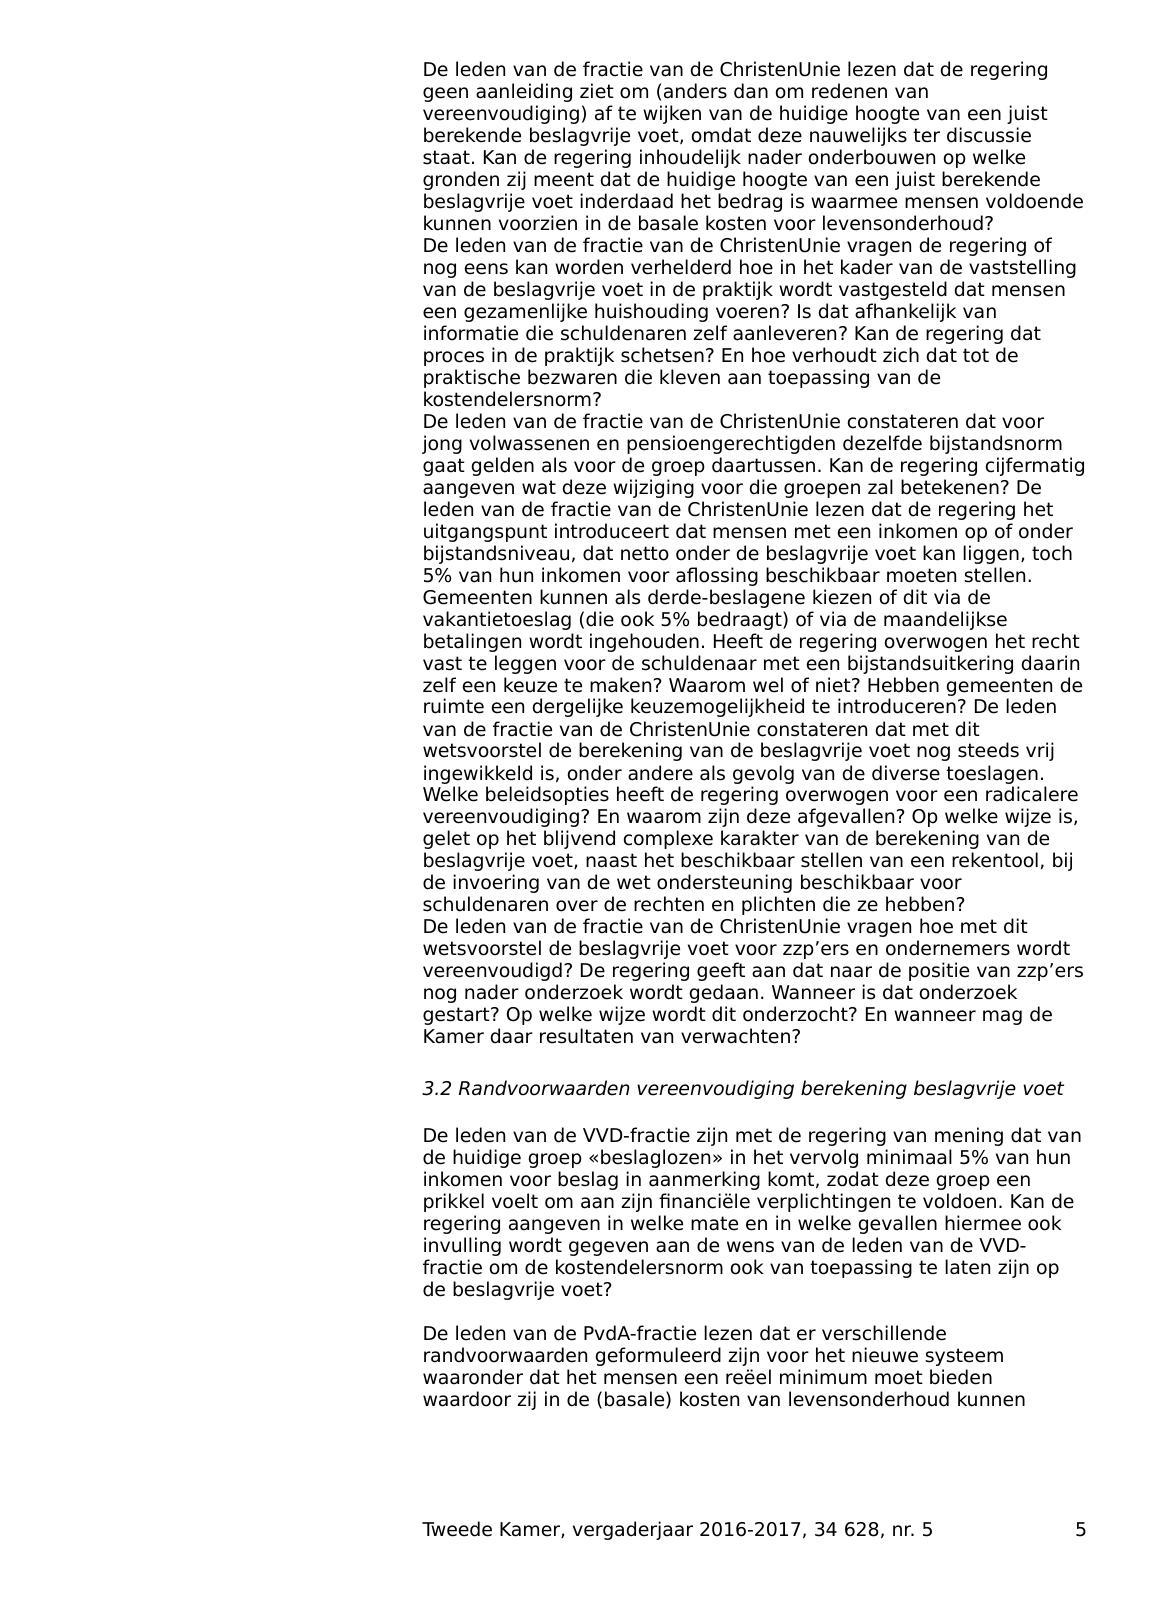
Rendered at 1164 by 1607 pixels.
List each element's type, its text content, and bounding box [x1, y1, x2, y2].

text De leden van de fractie van de ChristenUnie lezen dat de regering geen aanleiding ziet om (anders dan om redenen van vereenvoudiging) af te wijken van de huidige hoogte van een juist berekende beslagvrije voet, omdat deze nauwelijks ter discussie staat. Kan de regering inhoudelijk nader onderbouwen op welke gronden zij meent dat de huidige hoogte van een juist berekende beslagvrije voet inderdaad het bedrag is waarmee mensen voldoende kunnen voorzien in de basale kosten voor levensonderhoud? [422, 59, 1087, 235]
text De leden van de VVD-fractie zijn met de regering van mening dat van de huidige groep «beslaglozen» in het vervolg minimaal 5% van hun inkomen voor beslag in aanmerking komt, zodat deze groep een prikkel voelt om aan zijn financiële verplichtingen te voldoen. Kan de regering aangeven in welke mate en in welke gevallen hiermee ook invulling wordt gegeven aan de wens van de leden van de VVD-fractie om de kostendelersnorm ook van toepassing te laten zijn op de beslagvrije voet? [422, 1125, 1087, 1301]
text De leden van de fractie van de ChristenUnie vragen hoe met dit wetsvoorstel de beslagvrije voet voor zzp’ers en ondernemers wordt vereenvoudigd? De regering geeft aan dat naar de positie van zzp’ers nog nader onderzoek wordt gedaan. Wanneer is dat onderzoek gestart? Op welke wijze wordt dit onderzocht? En wanneer mag de Kamer daar resultaten van verwachten? [422, 916, 1087, 1048]
text De leden van de PvdA-fractie lezen dat er verschillende randvoorwaarden geformuleerd zijn voor het nieuwe systeem waaronder dat het mensen een reëel minimum moet bieden waardoor zij in de (basale) kosten van levensonderhoud kunnen [422, 1323, 1087, 1411]
text De leden van de fractie van de ChristenUnie constateren dat voor jong volwassenen en pensioengerechtigden dezelfde bijstandsnorm gaat gelden als voor de groep daartussen. Kan de regering cijfermatig aangeven wat deze wijziging voor die groepen zal betekenen? De leden van de fractie van de ChristenUnie lezen dat de regering het uitgangspunt introduceert dat mensen met een inkomen op of onder bijstandsniveau, dat netto onder de beslagvrije voet kan liggen, toch 5% van hun inkomen voor aflossing beschikbaar moeten stellen. Gemeenten kunnen als derde-beslagene kiezen of dit via de vakantietoeslag (die ook 5% bedraagt) of via de maandelijkse betalingen wordt ingehouden. Heeft de regering overwogen het recht vast te leggen voor de schuldenaar met een bijstandsuitkering daarin zelf een keuze te maken? Waarom wel of niet? Hebben gemeenten de ruimte een dergelijke keuzemogelijkheid te introduceren? De leden van de fractie van de ChristenUnie constateren dat met dit wetsvoorstel de berekening van de beslagvrije voet nog steeds vrij ingewikkeld is, onder andere als gevolg van de diverse toeslagen. Welke beleidsopties heeft de regering overwogen voor een radicalere vereenvoudiging? En waarom zijn deze afgevallen? Op welke wijze is, gelet op het blijvend complexe karakter van de berekening van de beslagvrije voet, naast het beschikbaar stellen van een rekentool, bij de invoering van de wet ondersteuning beschikbaar voor schuldenaren over de rechten en plichten die ze hebben? [422, 411, 1087, 916]
text De leden van de fractie van de ChristenUnie vragen de regering of nog eens kan worden verhelderd hoe in het kader van de vaststelling van de beslagvrije voet in de praktijk wordt vastgesteld dat mensen een gezamenlijke huishouding voeren? Is dat afhankelijk van informatie die schuldenaren zelf aanleveren? Kan de regering dat proces in de praktijk schetsen? En hoe verhoudt zich dat tot de praktische bezwaren die kleven aan toepassing van de kostendelersnorm? [422, 235, 1087, 411]
subtitle 3.2 Randvoorwaarden vereenvoudiging berekening beslagvrije voet [422, 1078, 1087, 1100]
